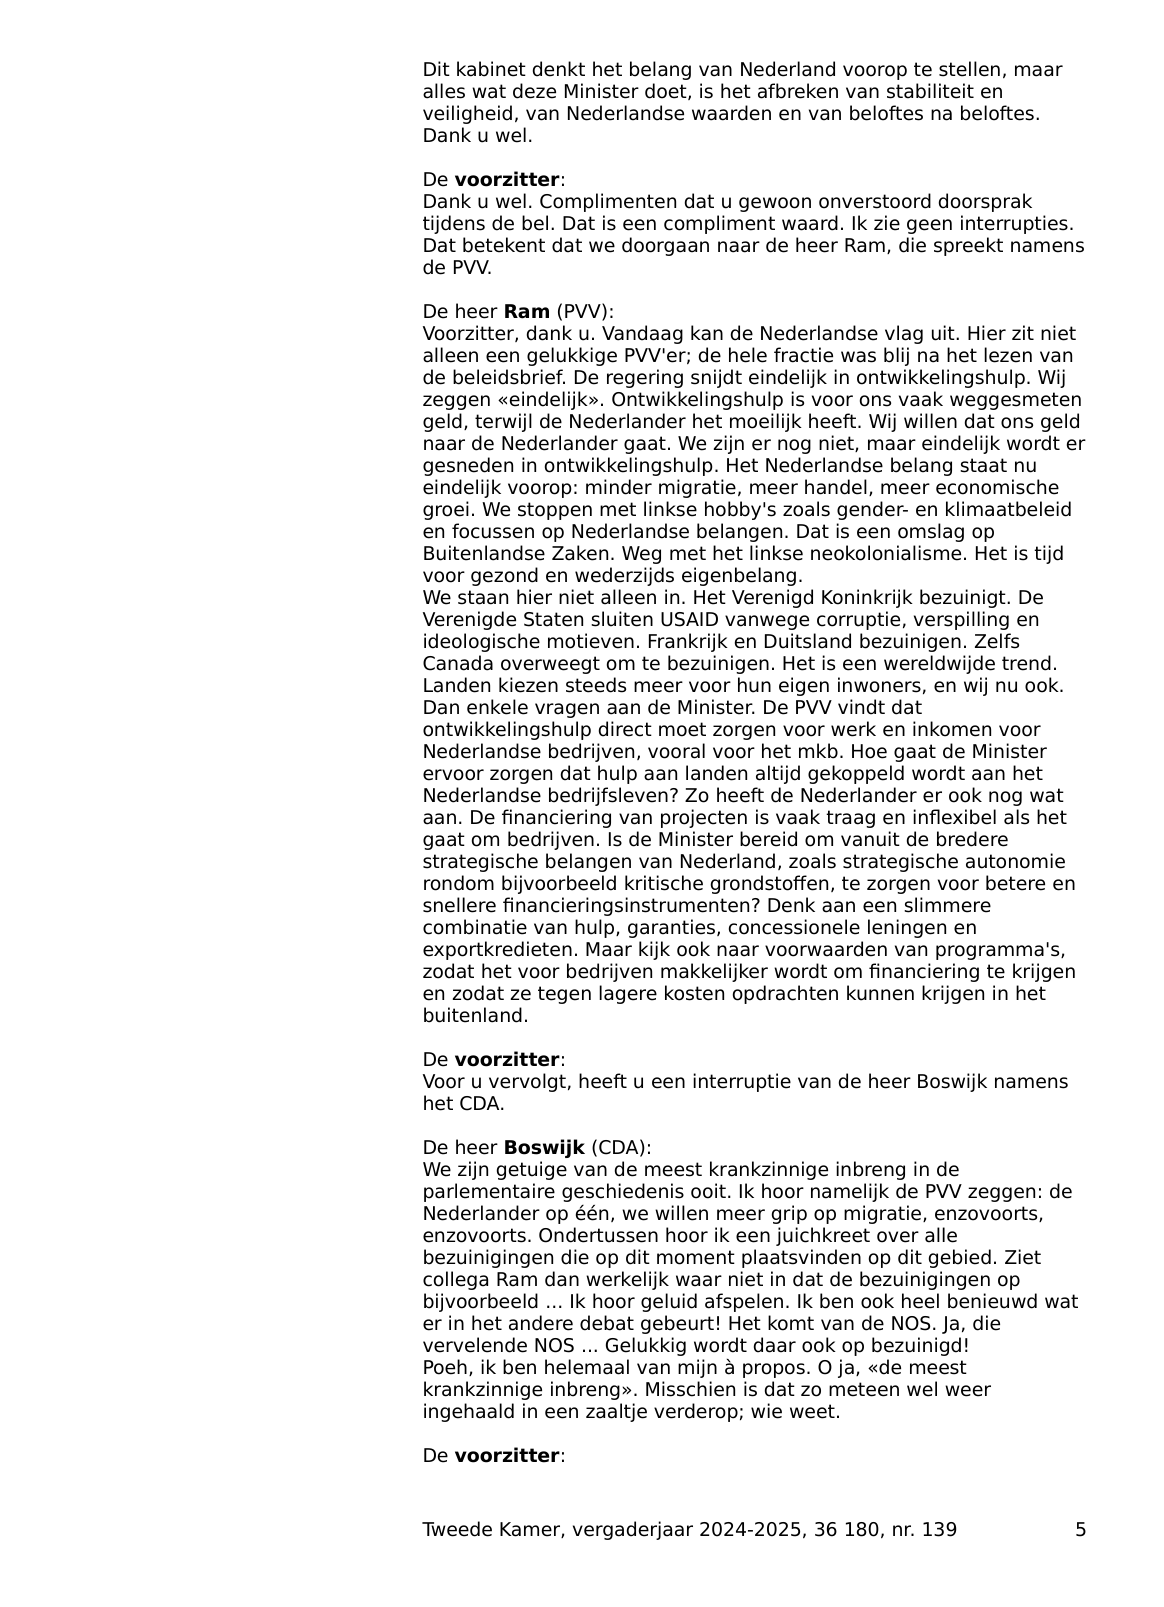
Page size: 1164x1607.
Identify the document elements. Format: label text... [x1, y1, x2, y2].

text De voorzitter: [422, 169, 1087, 191]
text Dan enkele vragen aan de Minister. De PVV vindt dat ontwikkelingshulp direct moet zorgen voor werk en inkomen voor Nederlandse bedrijven, vooral voor het mkb. Hoe gaat de Minister ervoor zorgen dat hulp aan landen altijd gekoppeld wordt aan het Nederlandse bedrijfsleven? Zo heeft de Nederlander er ook nog wat aan. De financiering van projecten is vaak traag en inflexibel als het gaat om bedrijven. Is de Minister bereid om vanuit de bredere strategische belangen van Nederland, zoals strategische autonomie rondom bijvoorbeeld kritische grondstoffen, te zorgen voor betere en snellere financieringsinstrumenten? Denk aan een slimmere combinatie van hulp, garanties, concessionele leningen en exportkredieten. Maar kijk ook naar voorwaarden van programma's, zodat het voor bedrijven makkelijker wordt om financiering te krijgen en zodat ze tegen lagere kosten opdrachten kunnen krijgen in het buitenland. [422, 697, 1087, 1027]
text Voorzitter, dank u. Vandaag kan de Nederlandse vlag uit. Hier zit niet alleen een gelukkige PVV'er; de hele fractie was blij na het lezen van de beleidsbrief. De regering snijdt eindelijk in ontwikkelingshulp. Wij zeggen «eindelijk». Ontwikkelingshulp is voor ons vaak weggesmeten geld, terwijl de Nederlander het moeilijk heeft. Wij willen dat ons geld naar de Nederlander gaat. We zijn er nog niet, maar eindelijk wordt er gesneden in ontwikkelingshulp. Het Nederlandse belang staat nu eindelijk voorop: minder migratie, meer handel, meer economische groei. We stoppen met linkse hobby's zoals gender- en klimaatbeleid en focussen op Nederlandse belangen. Dat is een omslag op Buitenlandse Zaken. Weg met het linkse neokolonialisme. Het is tijd voor gezond en wederzijds eigenbelang. [422, 323, 1087, 587]
text Dank u wel. Complimenten dat u gewoon onverstoord doorsprak tijdens de bel. Dat is een compliment waard. Ik zie geen interrupties. Dat betekent dat we doorgaan naar de heer Ram, die spreekt namens de PVV. [422, 191, 1087, 279]
text Voor u vervolgt, heeft u een interruptie van de heer Boswijk namens het CDA. [422, 1071, 1087, 1115]
text De voorzitter: [422, 1445, 1087, 1467]
text De voorzitter: [422, 1049, 1087, 1071]
text Poeh, ik ben helemaal van mijn à propos. O ja, «de meest krankzinnige inbreng». Misschien is dat zo meteen wel weer ingehaald in een zaaltje verderop; wie weet. [422, 1357, 1087, 1423]
text De heer Boswijk (CDA): [422, 1137, 1087, 1159]
text We zijn getuige van de meest krankzinnige inbreng in de parlementaire geschiedenis ooit. Ik hoor namelijk de PVV zeggen: de Nederlander op één, we willen meer grip op migratie, enzovoorts, enzovoorts. Ondertussen hoor ik een juichkreet over alle bezuinigingen die op dit moment plaatsvinden op dit gebied. Ziet collega Ram dan werkelijk waar niet in dat de bezuinigingen op bijvoorbeeld ... Ik hoor geluid afspelen. Ik ben ook heel benieuwd wat er in het andere debat gebeurt! Het komt van de NOS. Ja, die vervelende NOS ... Gelukkig wordt daar ook op bezuinigd! [422, 1159, 1087, 1357]
text We staan hier niet alleen in. Het Verenigd Koninkrijk bezuinigt. De Verenigde Staten sluiten USAID vanwege corruptie, verspilling en ideologische motieven. Frankrijk en Duitsland bezuinigen. Zelfs Canada overweegt om te bezuinigen. Het is een wereldwijde trend. Landen kiezen steeds meer voor hun eigen inwoners, en wij nu ook. [422, 587, 1087, 697]
text De heer Ram (PVV): [422, 301, 1087, 323]
text Dank u wel. [422, 125, 1087, 147]
text Dit kabinet denkt het belang van Nederland voorop te stellen, maar alles wat deze Minister doet, is het afbreken van stabiliteit en veiligheid, van Nederlandse waarden en van beloftes na beloftes. [422, 59, 1087, 125]
